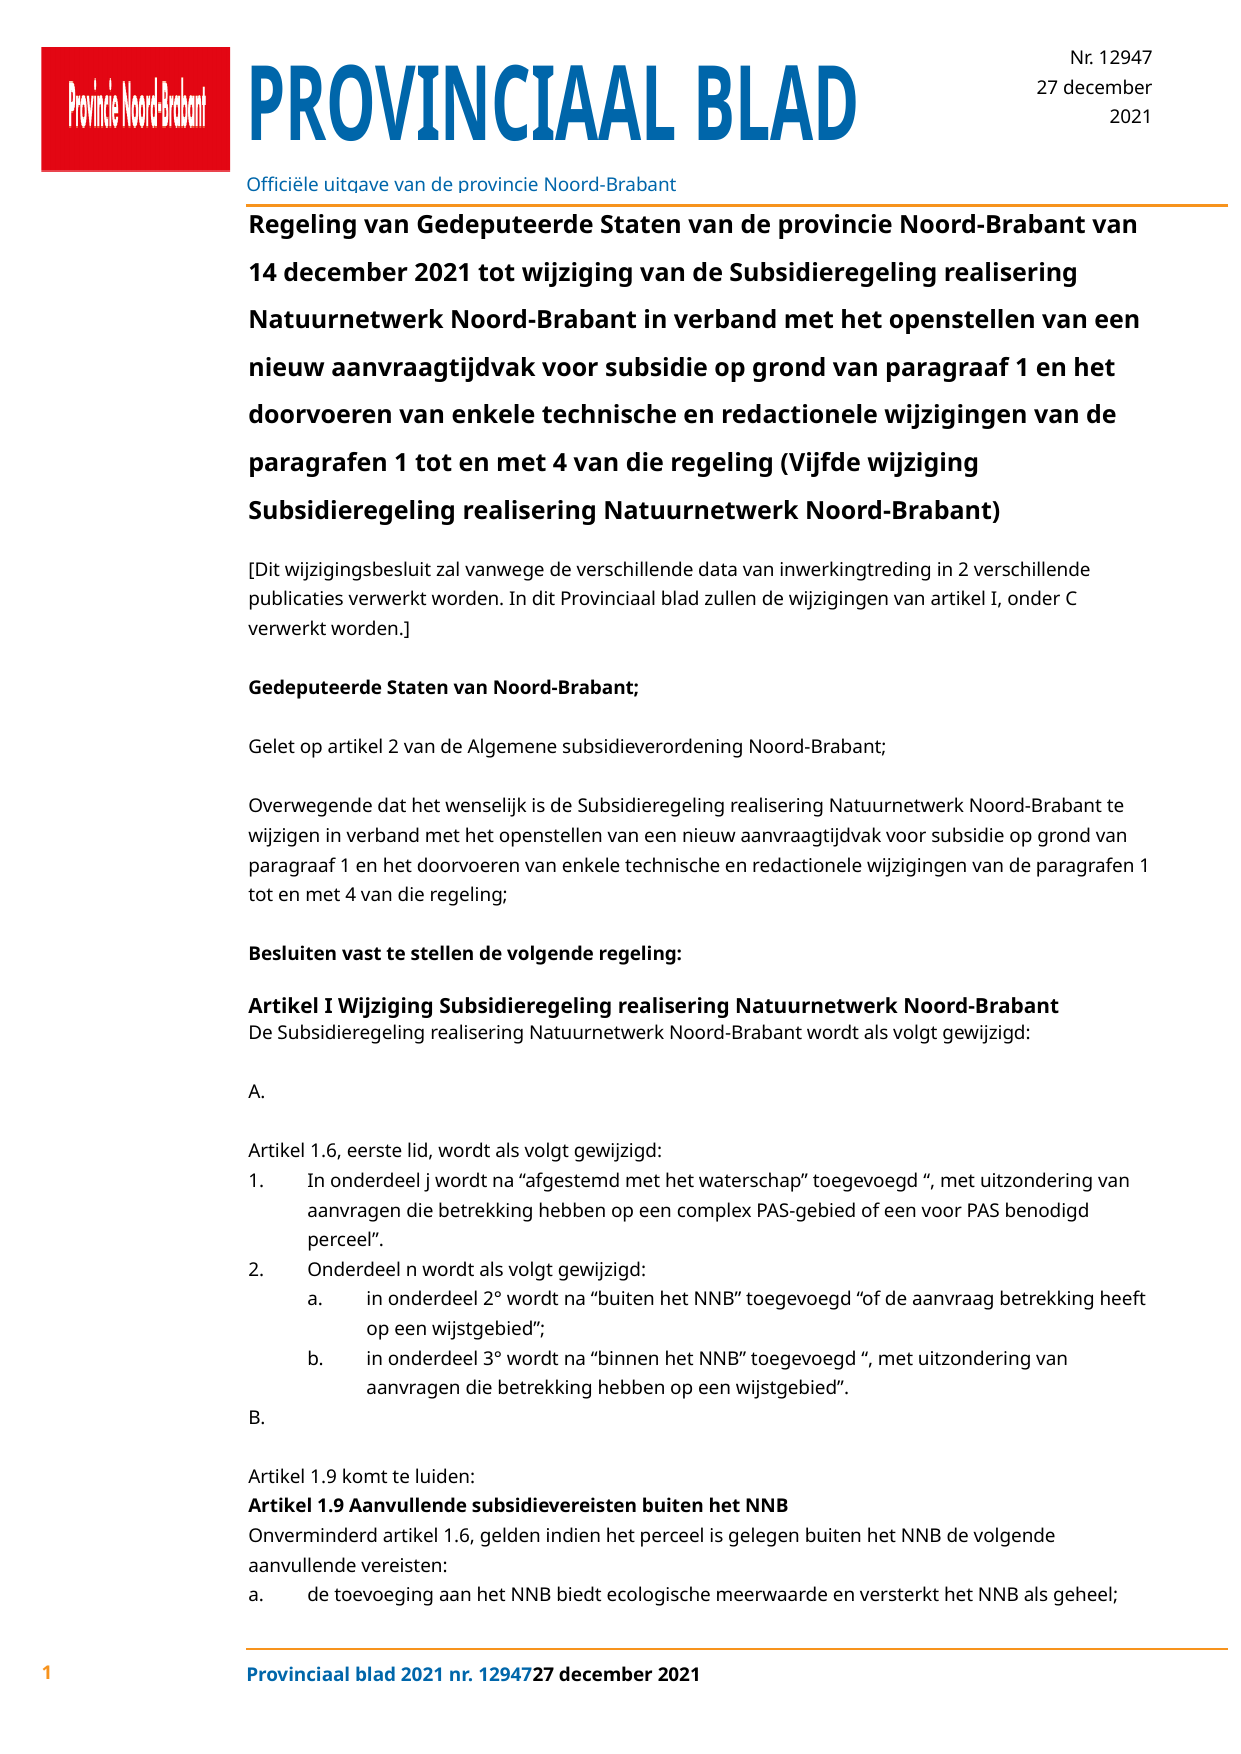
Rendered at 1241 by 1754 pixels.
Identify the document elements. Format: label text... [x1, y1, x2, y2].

text Besluiten vast te stellen de volgende regeling: [248, 941, 1152, 966]
text Artikel 1.9 komt te luiden: [248, 1463, 1152, 1489]
text [Dit wijzigingsbesluit zal vanwege de verschillende data van inwerkingtreding in 2 verschillende publicaties verwerkt worden. In dit Provinciaal blad zullen de wijzigingen van artikel I, onder C verwerkt worden.] [248, 556, 1152, 641]
list Onderdeel n wordt als volgt gewijzigd: [248, 1256, 1152, 1282]
text A. [248, 1078, 1152, 1104]
text Gelet op artikel 2 van de Algemene subsidieverordening Noord-Brabant; [248, 733, 1152, 759]
text Gedeputeerde Staten van Noord-Brabant; [248, 674, 1152, 700]
text Regeling van Gedeputeerde Staten van de provincie Noord-Brabant van 14 december 2021 tot wijziging van de Subsidieregeling realisering Natuurnetwerk Noord-Brabant in verband met het openstellen van een nieuw aanvraagtijdvak voor subsidie op grond van paragraaf 1 en het doorvoeren van enkele technische en redactionele wijzigingen van de paragrafen 1 tot en met 4 van die regeling (Vijfde wijziging Subsidieregeling realisering Natuurnetwerk Noord-Brabant) [248, 207, 1152, 526]
list in onderdeel 2° wordt na “buiten het NNB” toegevoegd “of de aanvraag betrekking heeft op een wijstgebied”; [307, 1286, 1152, 1341]
text Onverminderd artikel 1.6, gelden indien het perceel is gelegen buiten het NNB de volgende aanvullende vereisten: [248, 1522, 1152, 1578]
text Artikel I Wijziging Subsidieregeling realisering Natuurnetwerk Noord-Brabant [248, 991, 1152, 1019]
text Artikel 1.9 Aanvullende subsidievereisten buiten het NNB [248, 1493, 1152, 1518]
text Artikel 1.6, eerste lid, wordt als volgt gewijzigd: [248, 1138, 1152, 1163]
list In onderdeel j wordt na “afgestemd met het waterschap” toegevoegd “, met uitzondering van aanvragen die betrekking hebben op een complex PAS-gebied of een voor PAS benodigd perceel”. [248, 1167, 1152, 1252]
list in onderdeel 3° wordt na “binnen het NNB” toegevoegd “, met uitzondering van aanvragen die betrekking hebben op een wijstgebied”. [307, 1345, 1152, 1400]
picture [41, 47, 231, 172]
text B. [248, 1404, 1152, 1430]
text Overwegende dat het wenselijk is de Subsidieregeling realisering Natuurnetwerk Noord-Brabant te wijzigen in verband met het openstellen van een nieuw aanvraagtijdvak voor subsidie op grond van paragraaf 1 en het doorvoeren van enkele technische en redactionele wijzigingen van de paragrafen 1 tot en met 4 van die regeling; [248, 793, 1152, 907]
list de toevoeging aan het NNB biedt ecologische meerwaarde en versterkt het NNB als geheel; [248, 1581, 1152, 1607]
text De Subsidieregeling realisering Natuurnetwerk Noord-Brabant wordt als volgt gewijzigd: [248, 1019, 1152, 1045]
